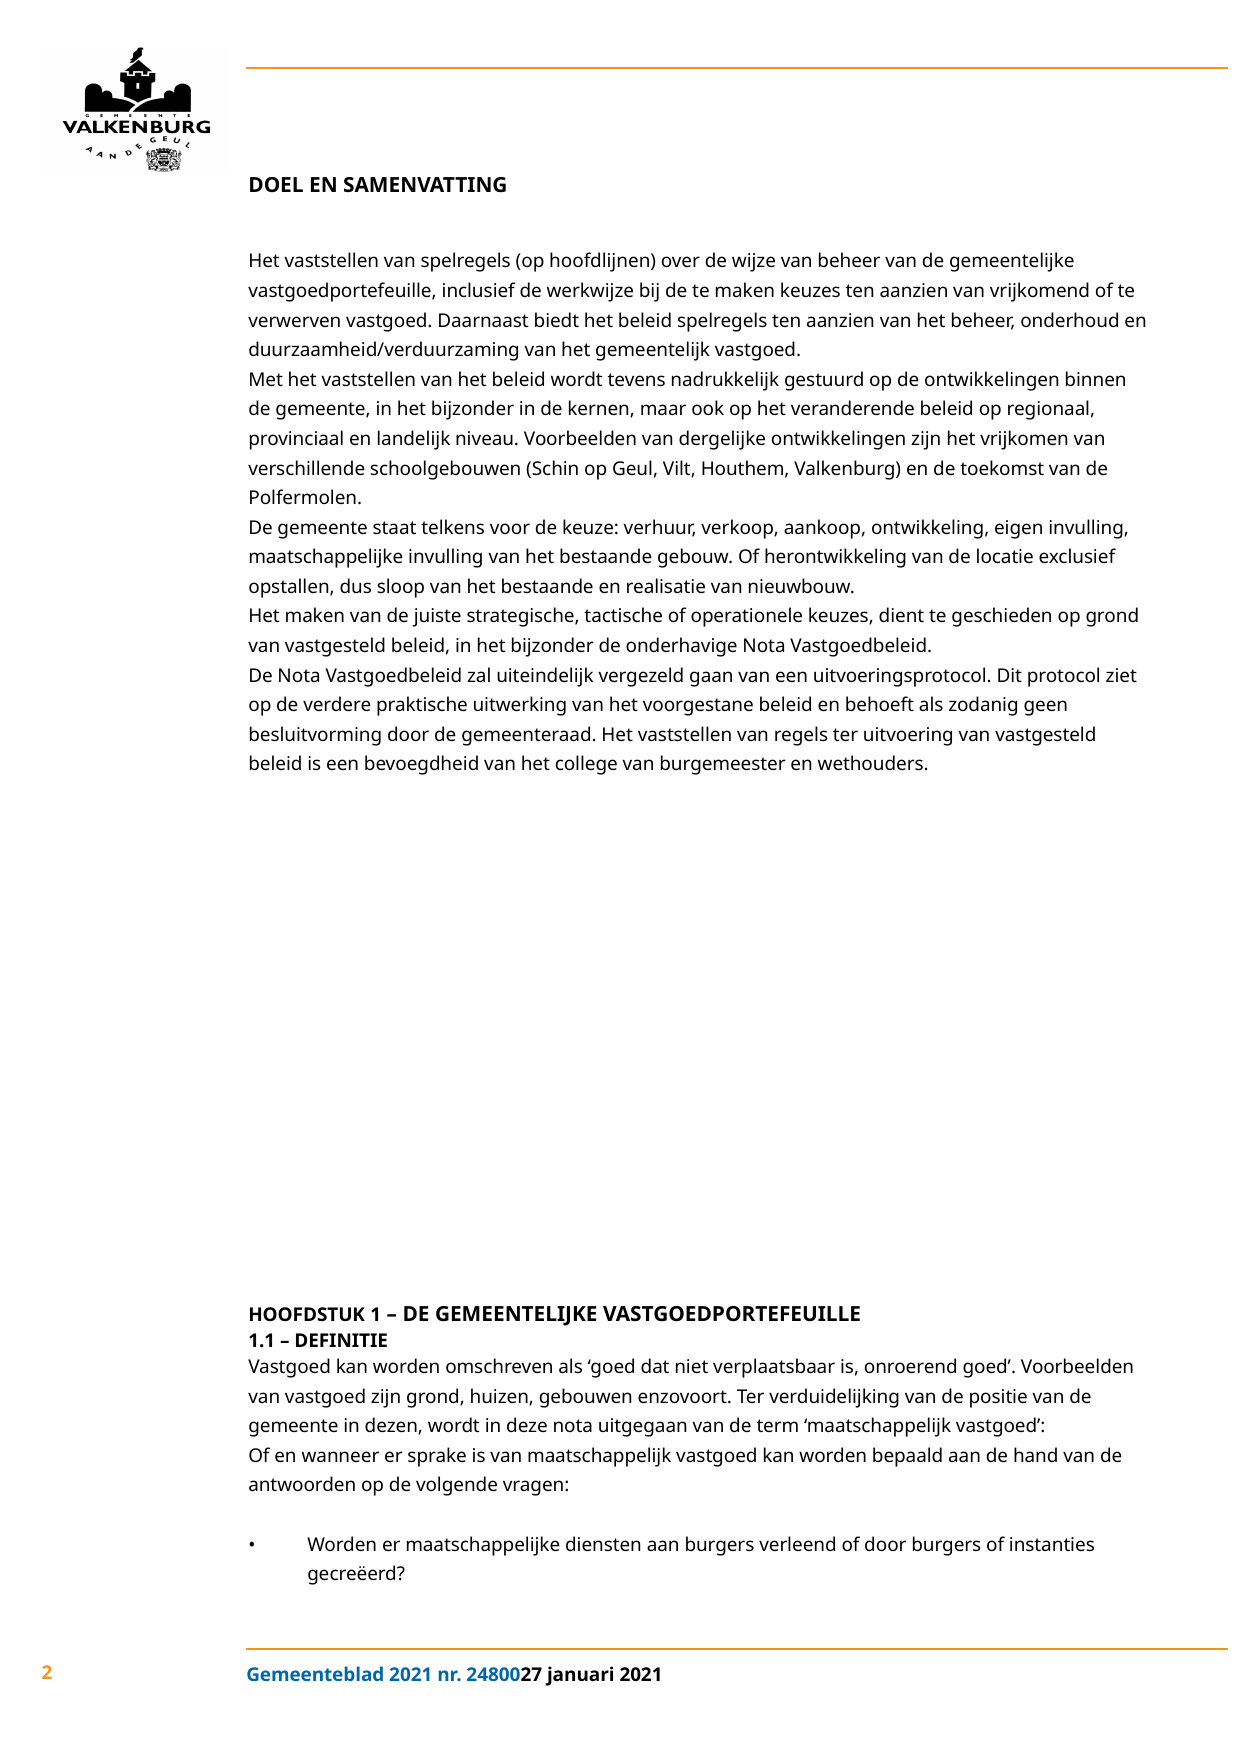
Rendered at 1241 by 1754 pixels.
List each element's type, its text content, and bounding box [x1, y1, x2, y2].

text Vastgoed kan worden omschreven als ‘goed dat niet verplaatsbaar is, onroerend goed’. Voorbeelden van vastgoed zijn grond, huizen, gebouwen enzovoort. Ter verduidelijking van de positie van de gemeente in dezen, wordt in deze nota uitgegaan van de term ‘maatschappelijk vastgoed’: [248, 1353, 1152, 1438]
text Of en wanneer er sprake is van maatschappelijk vastgoed kan worden bepaald aan de hand van de antwoorden op de volgende vragen: [248, 1442, 1152, 1497]
picture [41, 47, 231, 172]
list Worden er maatschappelijke diensten aan burgers verleend of door burgers of instanties gecreëerd? [248, 1531, 1152, 1586]
text Het vaststellen van spelregels (op hoofdlijnen) over de wijze van beheer van de gemeentelijke vastgoedportefeuille, inclusief de werkwijze bij de te maken keuzes ten aanzien van vrijkomend of te verwerven vastgoed. Daarnaast biedt het beleid spelregels ten aanzien van het beheer, onderhoud en duurzaamheid/verduurzaming van het gemeentelijk vastgoed. [248, 248, 1152, 362]
text Het maken van de juiste strategische, tactische of operationele keuzes, dient te geschieden op grond van vastgesteld beleid, in het bijzonder de onderhavige Nota Vastgoedbeleid. [248, 603, 1152, 658]
text HOOFDSTUK 1 – DE GEMEENTELIJKE VASTGOEDPORTEFEUILLE [248, 1299, 1152, 1328]
text Met het vaststellen van het beleid wordt tevens nadrukkelijk gestuurd op de ontwikkelingen binnen de gemeente, in het bijzonder in de kernen, maar ook op het veranderende beleid op regionaal, provinciaal en landelijk niveau. Voorbeelden van dergelijke ontwikkelingen zijn het vrijkomen van verschillende schoolgebouwen (Schin op Geul, Vilt, Houthem, Valkenburg) en de toekomst van de Polfermolen. [248, 366, 1152, 510]
text 1.1 – DEFINITIE [248, 1328, 1152, 1353]
text DOEL EN SAMENVATTING [248, 170, 1152, 198]
text De gemeente staat telkens voor de keuze: verhuur, verkoop, aankoop, ontwikkeling, eigen invulling, maatschappelijke invulling van het bestaande gebouw. Of herontwikkeling van de locatie exclusief opstallen, dus sloop van het bestaande en realisatie van nieuwbouw. [248, 514, 1152, 599]
text De Nota Vastgoedbeleid zal uiteindelijk vergezeld gaan van een uitvoeringsprotocol. Dit protocol ziet op de verdere praktische uitwerking van het voorgestane beleid en behoeft als zodanig geen besluitvorming door de gemeenteraad. Het vaststellen van regels ter uitvoering van vastgesteld beleid is een bevoegdheid van het college van burgemeester en wethouders. [248, 662, 1152, 776]
